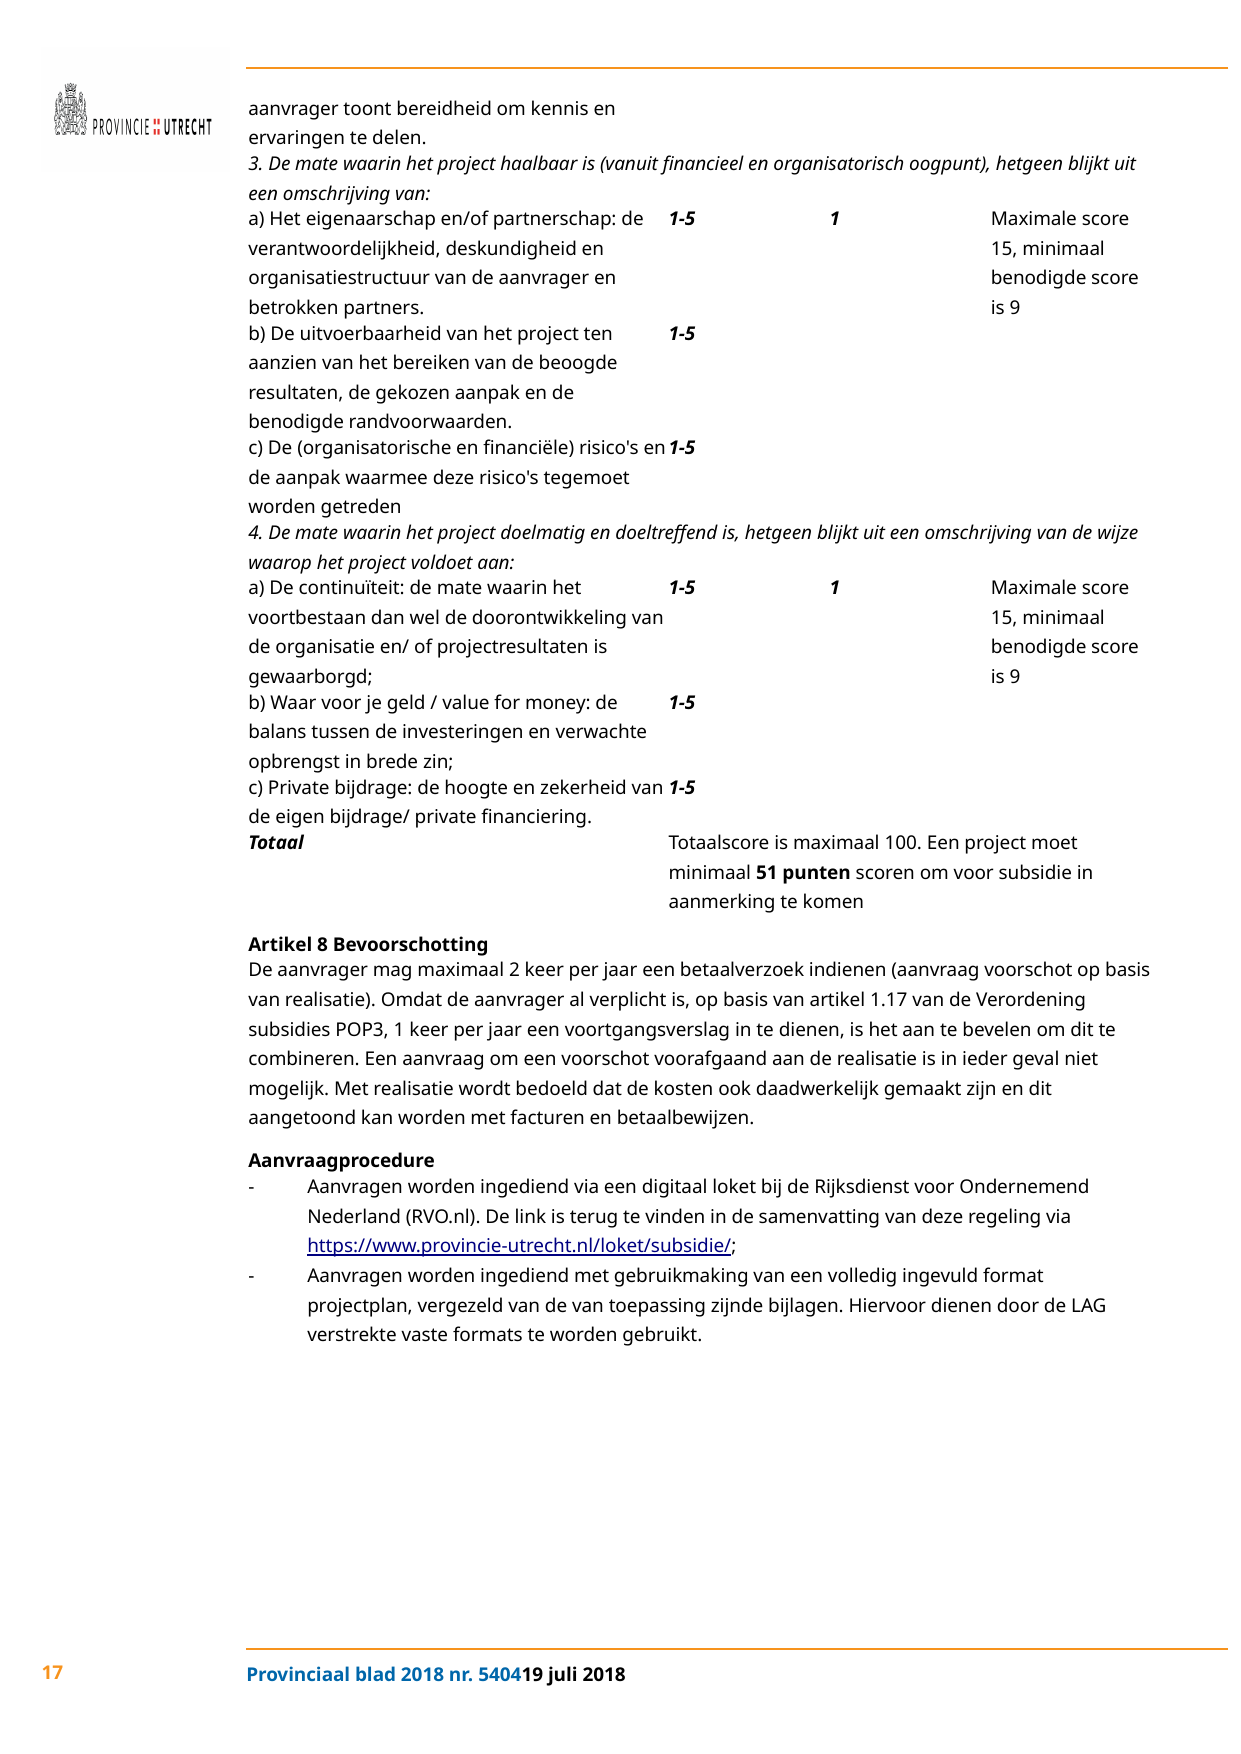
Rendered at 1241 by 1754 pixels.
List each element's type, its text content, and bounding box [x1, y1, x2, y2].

table_cell a) Het eigenaarschap en/of partnerschap: de verantwoordelijkheid, deskundigheid en organisatiestructuur van de aanvrager en betrokken partners. [248, 205, 668, 320]
table_cell b) De uitvoerbaarheid van het project ten aanzien van het bereiken van de beoogde resultaten, de gekozen aanpak en de benodigde randvoorwaarden. [248, 320, 668, 434]
table_cell 3. De mate waarin het project haalbaar is (vanuit financieel en organisatorisch oogpunt), hetgeen blijkt uit een omschrijving van: [248, 150, 1152, 205]
table_cell [668, 95, 829, 150]
table_cell [991, 95, 1152, 150]
table_cell 1-5 [668, 575, 829, 689]
table_cell 1-5 [668, 205, 829, 320]
table_cell 1-5 [668, 689, 829, 774]
table_cell 1 [829, 575, 991, 829]
text Aanvraagprocedure [248, 1148, 1152, 1173]
table_cell b) Waar voor je geld / value for money: de balans tussen de investeringen en verwachte opbrengst in brede zin; [248, 689, 668, 774]
text Artikel 8 Bevoorschotting [248, 931, 1152, 957]
table_cell aanvrager toont bereidheid om kennis en ervaringen te delen. [248, 95, 668, 150]
list Aanvragen worden ingediend met gebruikmaking van een volledig ingevuld format projectplan, vergezeld van de van toepassing zijnde bijlagen. Hiervoor dienen door de LAG verstrekte vaste formats te worden gebruikt. [248, 1262, 1152, 1347]
table_cell Maximale score 15, minimaal benodigde score is 9 [991, 205, 1152, 519]
table_cell 1 [829, 205, 991, 519]
table_cell 1-5 [668, 434, 829, 519]
picture [41, 47, 231, 172]
table_cell Totaalscore is maximaal 100. Een project moet minimaal 51 punten scoren om voor subsidie in aanmerking te komen [668, 829, 1152, 914]
text De aanvrager mag maximaal 2 keer per jaar een betaalverzoek indienen (aanvraag voorschot op basis van realisatie). Omdat de aanvrager al verplicht is, op basis van artikel 1.17 van de Verordening subsidies POP3, 1 keer per jaar een voortgangsverslag in te dienen, is het aan te bevelen om dit te combineren. Een aanvraag om een voorschot voorafgaand aan de realisatie is in ieder geval niet mogelijk. Met realisatie wordt bedoeld dat de kosten ook daadwerkelijk gemaakt zijn en dit aangetoond kan worden met facturen en betaalbewijzen. [248, 957, 1152, 1130]
table_cell Totaal [248, 829, 668, 914]
table_cell c) De (organisatorische en financiële) risico's en de aanpak waarmee deze risico's tegemoet worden getreden [248, 434, 668, 519]
table_cell Maximale score 15, minimaal benodigde score is 9 [991, 575, 1152, 829]
table_cell 4. De mate waarin het project doelmatig en doeltreffend is, hetgeen blijkt uit een omschrijving van de wijze waarop het project voldoet aan: [248, 519, 1152, 574]
table_cell [829, 95, 991, 150]
table_cell a) De continuïteit: de mate waarin het voortbestaan dan wel de doorontwikkeling van de organisatie en/ of projectresultaten is gewaarborgd; [248, 575, 668, 689]
table_cell 1-5 [668, 320, 829, 434]
table_cell c) Private bijdrage: de hoogte en zekerheid van de eigen bijdrage/ private financiering. [248, 774, 668, 829]
table_cell 1-5 [668, 774, 829, 829]
list Aanvragen worden ingediend via een digitaal loket bij de Rijksdienst voor Ondernemend Nederland (RVO.nl). De link is terug te vinden in de samenvatting van deze regeling via https://www.provincie-utrecht.nl/loket/subsidie/; [248, 1173, 1152, 1258]
